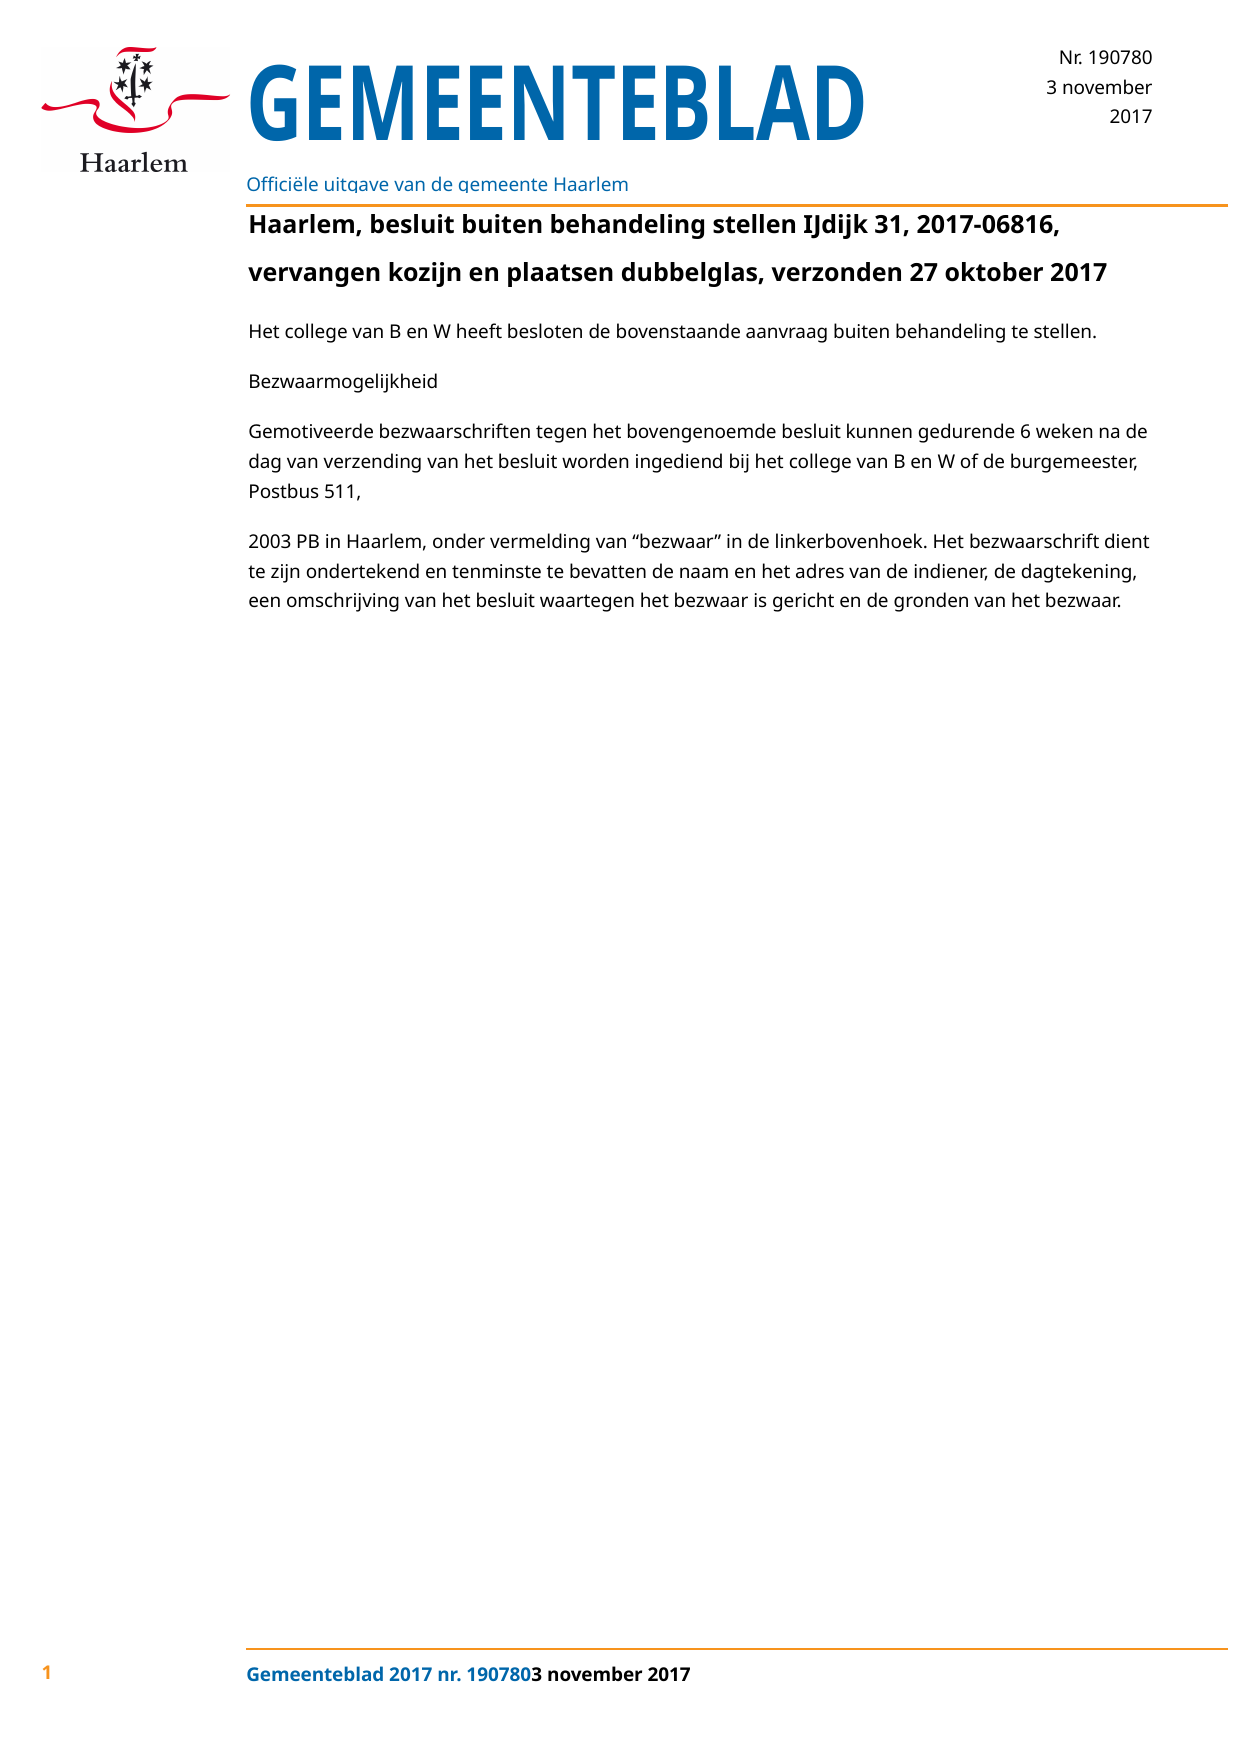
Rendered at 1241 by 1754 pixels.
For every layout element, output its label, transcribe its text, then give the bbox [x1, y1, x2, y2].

text Gemotiveerde bezwaarschriften tegen het bovengenoemde besluit kunnen gedurende 6 weken na de dag van verzending van het besluit worden ingediend bij het college van B en W of de burgemeester, Postbus 511, [248, 419, 1152, 504]
text Het college van B en W heeft besloten de bovenstaande aanvraag buiten behandeling te stellen. [248, 318, 1152, 344]
text Haarlem, besluit buiten behandeling stellen IJdijk 31, 2017-06816, vervangen kozijn en plaatsen dubbelglas, verzonden 27 oktober 2017 [248, 207, 1152, 288]
text Bezwaarmogelijkheid [248, 368, 1152, 394]
text 2003 PB in Haarlem, onder vermelding van “bezwaar” in de linkerbovenhoek. Het bezwaarschrift dient te zijn ondertekend en tenminste te bevatten de naam en het adres van de indiener, de dagtekening, een omschrijving van het besluit waartegen het bezwaar is gericht en de gronden van het bezwaar. [248, 528, 1152, 613]
picture [41, 47, 231, 172]
